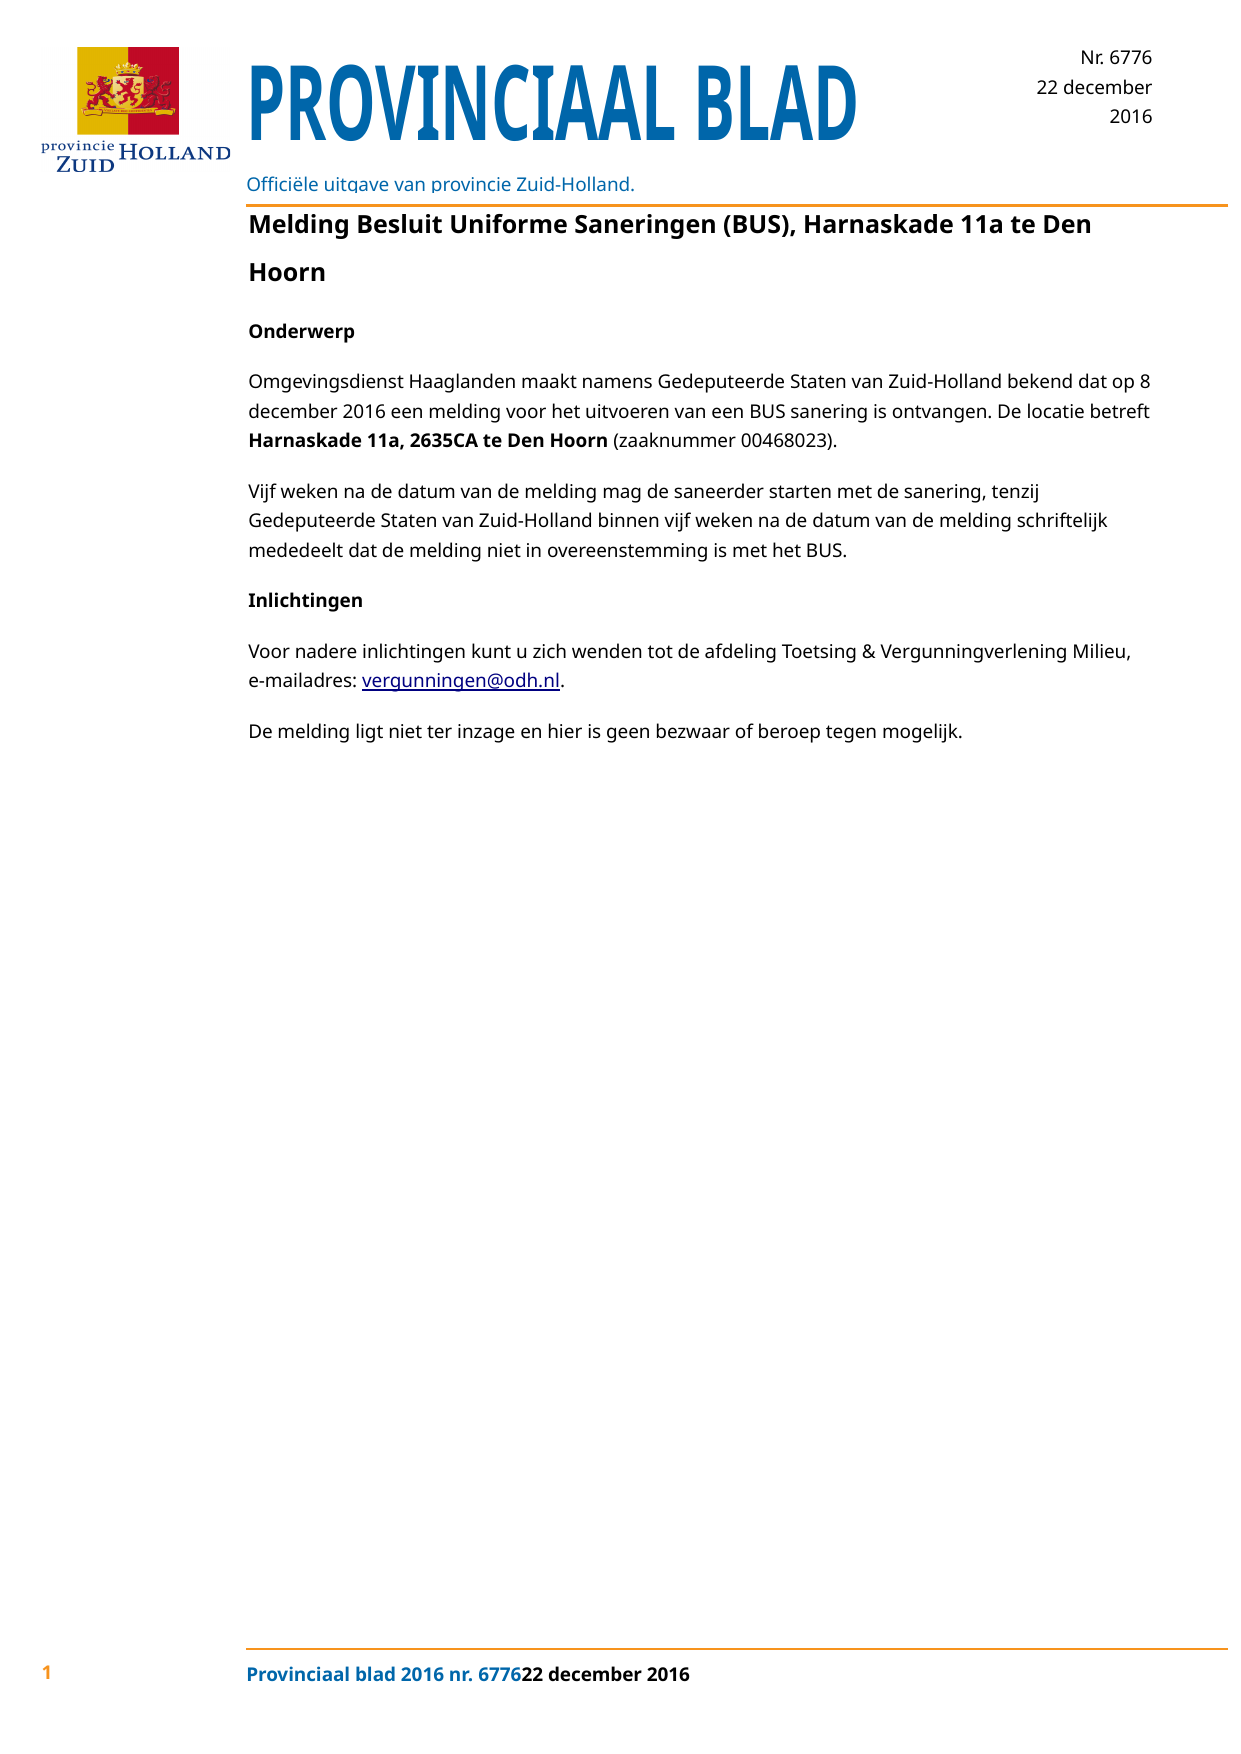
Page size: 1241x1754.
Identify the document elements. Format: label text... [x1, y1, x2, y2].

text Inlichtingen [248, 587, 1152, 613]
text Onderwerp [248, 318, 1152, 344]
text Melding Besluit Uniforme Saneringen (BUS), Harnaskade 11a te Den Hoorn [248, 207, 1152, 288]
text Voor nadere inlichtingen kunt u zich wenden tot de afdeling Toetsing & Vergunningverlening Milieu, e-mailadres: vergunningen@odh.nl. [248, 638, 1152, 693]
text Vijf weken na de datum van de melding mag de saneerder starten met de sanering, tenzij Gedeputeerde Staten van Zuid-Holland binnen vijf weken na de datum van de melding schriftelijk mededeelt dat de melding niet in overeenstemming is met het BUS. [248, 478, 1152, 563]
picture [41, 47, 231, 172]
text Omgevingsdienst Haaglanden maakt namens Gedeputeerde Staten van Zuid-Holland bekend dat op 8 december 2016 een melding voor het uitvoeren van een BUS sanering is ontvangen. De locatie betreft Harnaskade 11a, 2635CA te Den Hoorn (zaaknummer 00468023). [248, 368, 1152, 453]
text De melding ligt niet ter inzage en hier is geen bezwaar of beroep tegen mogelijk. [248, 718, 1152, 744]
